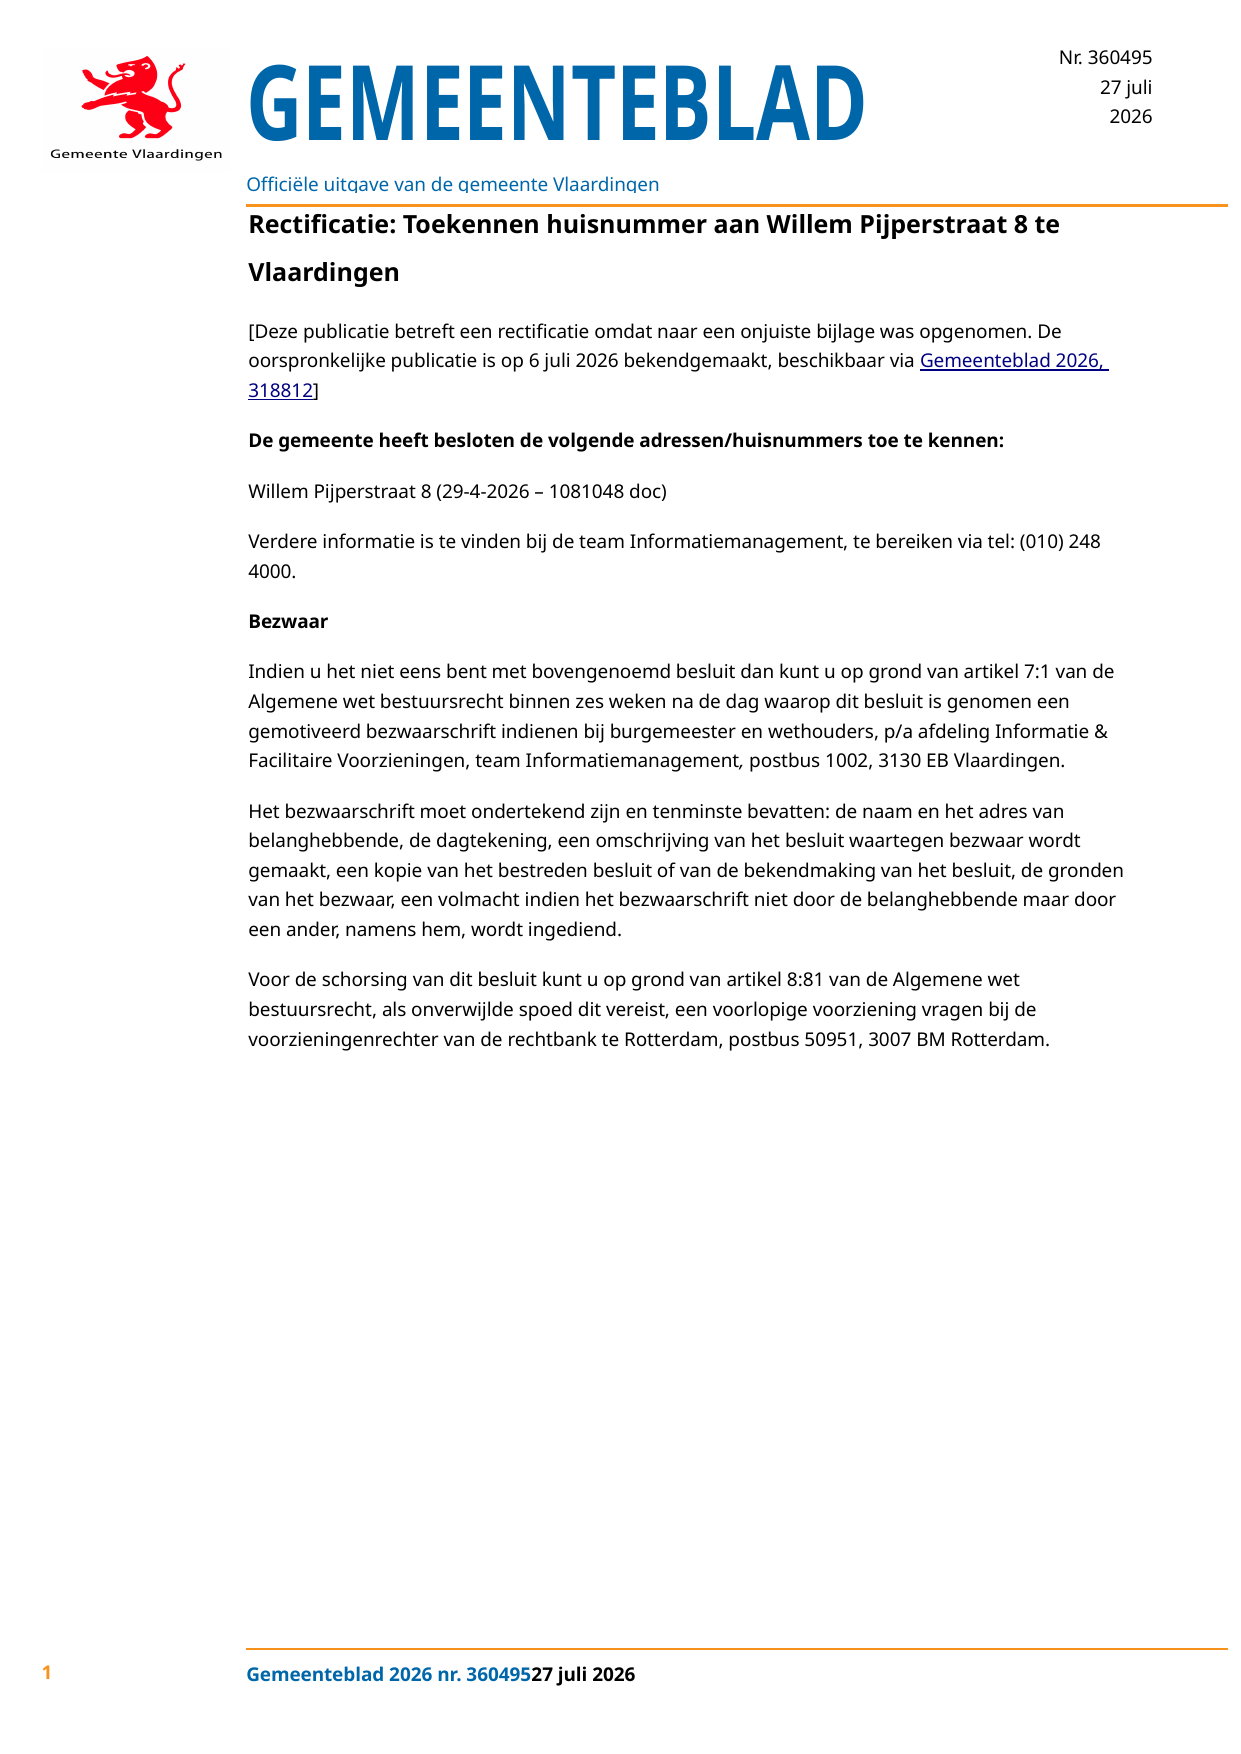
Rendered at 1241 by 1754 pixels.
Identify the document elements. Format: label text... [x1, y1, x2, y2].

text Rectificatie: Toekennen huisnummer aan Willem Pijperstraat 8 te Vlaardingen [248, 207, 1152, 288]
text Het bezwaarschrift moet ondertekend zijn en tenminste bevatten: de naam en het adres van belanghebbende, de dagtekening, een omschrijving van het besluit waartegen bezwaar wordt gemaakt, een kopie van het bestreden besluit of van de bekendmaking van het besluit, de gronden van het bezwaar, een volmacht indien het bezwaarschrift niet door de belanghebbende maar door een ander, namens hem, wordt ingediend. [248, 798, 1152, 942]
picture [41, 47, 231, 172]
text De gemeente heeft besloten de volgende adressen/huisnummers toe te kennen: [248, 427, 1152, 453]
text Voor de schorsing van dit besluit kunt u op grond van artikel 8:81 van de Algemene wet bestuursrecht, als onverwijlde spoed dit vereist, een voorlopige voorziening vragen bij de voorzieningenrechter van de rechtbank te Rotterdam, postbus 50951, 3007 BM Rotterdam. [248, 967, 1152, 1052]
text Indien u het niet eens bent met bovengenoemd besluit dan kunt u op grond van artikel 7:1 van de Algemene wet bestuursrecht binnen zes weken na de dag waarop dit besluit is genomen een gemotiveerd bezwaarschrift indienen bij burgemeester en wethouders, p/a afdeling Informatie & Facilitaire Voorzieningen, team Informatiemanagement, postbus 1002, 3130 EB Vlaardingen. [248, 659, 1152, 773]
text Bezwaar [248, 608, 1152, 634]
text [Deze publicatie betreft een rectificatie omdat naar een onjuiste bijlage was opgenomen. De oorspronkelijke publicatie is op 6 juli 2026 bekendgemaakt, beschikbaar via Gemeenteblad 2026, 318812] [248, 318, 1152, 403]
text Verdere informatie is te vinden bij de team Informatiemanagement, te bereiken via tel: (010) 248 4000. [248, 528, 1152, 584]
text Willem Pijperstraat 8 (29-4-2026 – 1081048 doc) [248, 478, 1152, 504]
